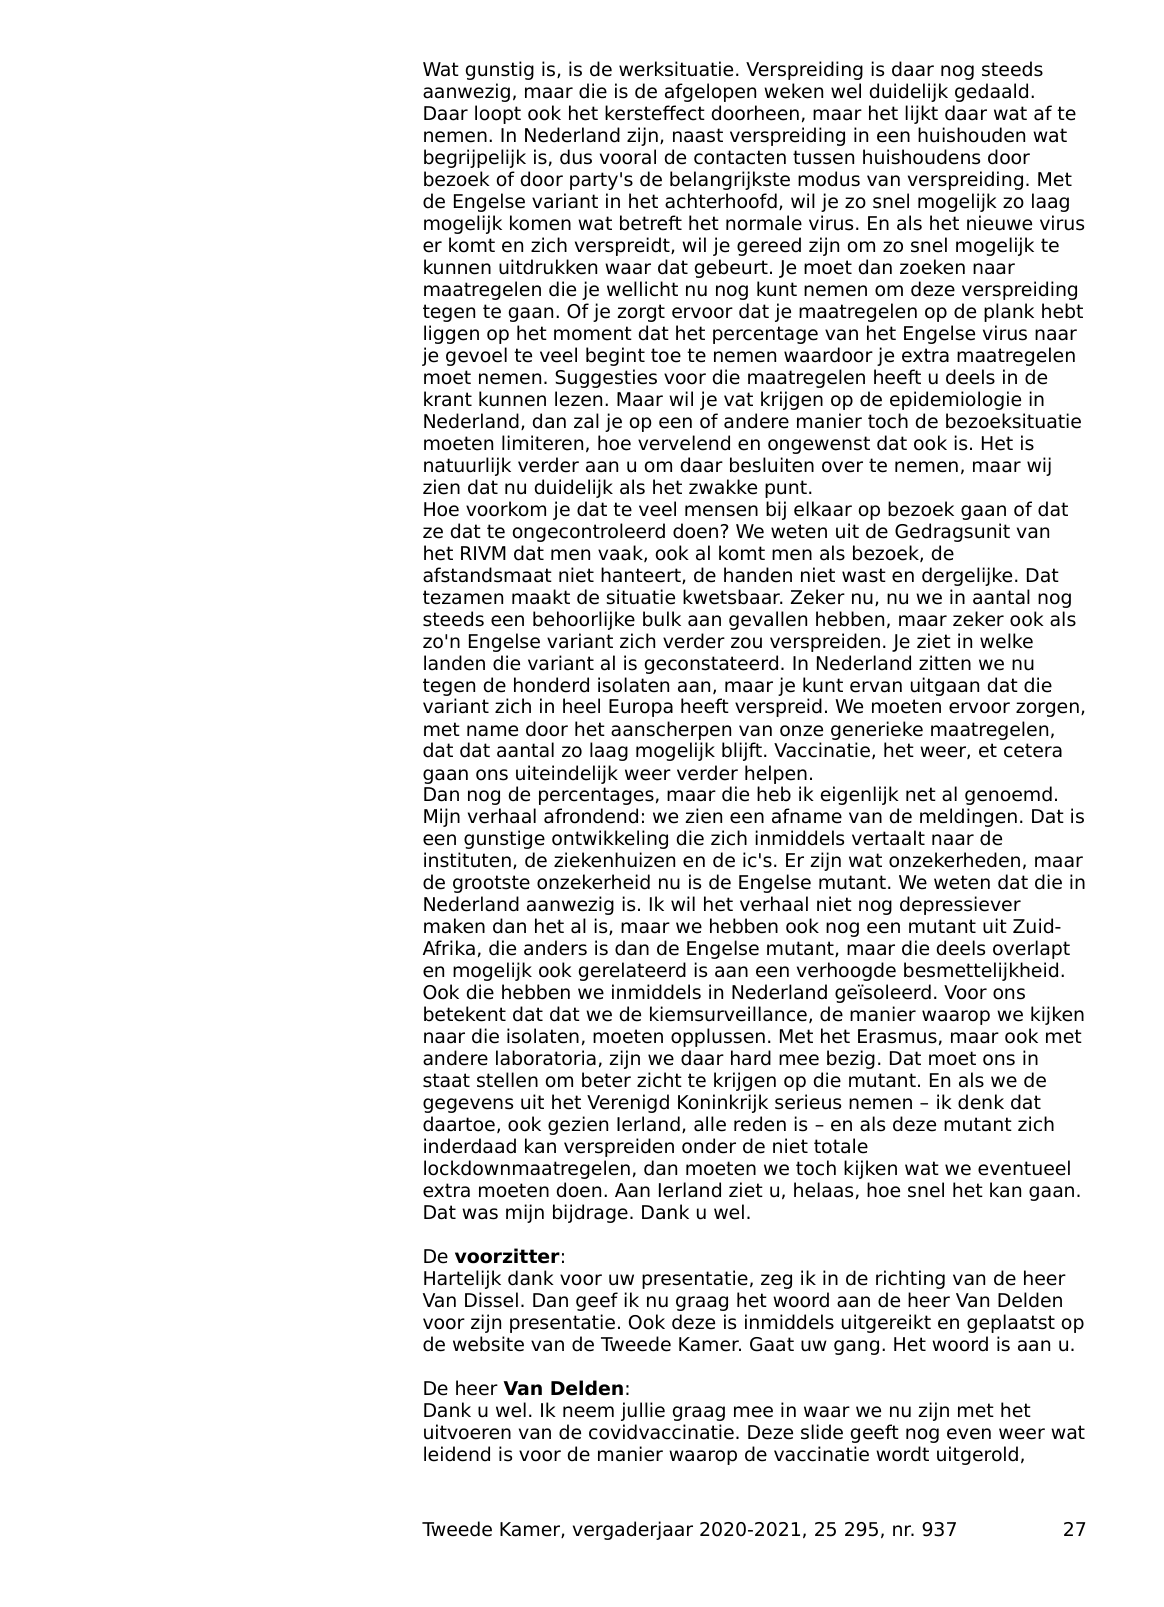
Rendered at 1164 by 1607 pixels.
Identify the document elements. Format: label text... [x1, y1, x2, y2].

text De heer Van Delden: [422, 1378, 1087, 1400]
text Mijn verhaal afrondend: we zien een afname van de meldingen. Dat is een gunstige ontwikkeling die zich inmiddels vertaalt naar de instituten, de ziekenhuizen en de ic's. Er zijn wat onzekerheden, maar de grootste onzekerheid nu is de Engelse mutant. We weten dat die in Nederland aanwezig is. Ik wil het verhaal niet nog depressiever maken dan het al is, maar we hebben ook nog een mutant uit Zuid-Afrika, die anders is dan de Engelse mutant, maar die deels overlapt en mogelijk ook gerelateerd is aan een verhoogde besmettelijkheid. Ook die hebben we inmiddels in Nederland geïsoleerd. Voor ons betekent dat dat we de kiemsurveillance, de manier waarop we kijken naar die isolaten, moeten opplussen. Met het Erasmus, maar ook met andere laboratoria, zijn we daar hard mee bezig. Dat moet ons in staat stellen om beter zicht te krijgen op die mutant. En als we de gegevens uit het Verenigd Koninkrijk serieus nemen – ik denk dat daartoe, ook gezien Ierland, alle reden is – en als deze mutant zich inderdaad kan verspreiden onder de niet totale lockdownmaatregelen, dan moeten we toch kijken wat we eventueel extra moeten doen. Aan Ierland ziet u, helaas, hoe snel het kan gaan. [422, 806, 1087, 1202]
text Dat was mijn bijdrage. Dank u wel. [422, 1202, 1087, 1224]
text Wat gunstig is, is de werksituatie. Verspreiding is daar nog steeds aanwezig, maar die is de afgelopen weken wel duidelijk gedaald. Daar loopt ook het kersteffect doorheen, maar het lijkt daar wat af te nemen. In Nederland zijn, naast verspreiding in een huishouden wat begrijpelijk is, dus vooral de contacten tussen huishoudens door bezoek of door party's de belangrijkste modus van verspreiding. Met de Engelse variant in het achterhoofd, wil je zo snel mogelijk zo laag mogelijk komen wat betreft het normale virus. En als het nieuwe virus er komt en zich verspreidt, wil je gereed zijn om zo snel mogelijk te kunnen uitdrukken waar dat gebeurt. Je moet dan zoeken naar maatregelen die je wellicht nu nog kunt nemen om deze verspreiding tegen te gaan. Of je zorgt ervoor dat je maatregelen op de plank hebt liggen op het moment dat het percentage van het Engelse virus naar je gevoel te veel begint toe te nemen waardoor je extra maatregelen moet nemen. Suggesties voor die maatregelen heeft u deels in de krant kunnen lezen. Maar wil je vat krijgen op de epidemiologie in Nederland, dan zal je op een of andere manier toch de bezoeksituatie moeten limiteren, hoe vervelend en ongewenst dat ook is. Het is natuurlijk verder aan u om daar besluiten over te nemen, maar wij zien dat nu duidelijk als het zwakke punt. [422, 59, 1087, 499]
text De voorzitter: [422, 1246, 1087, 1268]
text Hartelijk dank voor uw presentatie, zeg ik in de richting van de heer Van Dissel. Dan geef ik nu graag het woord aan de heer Van Delden voor zijn presentatie. Ook deze is inmiddels uitgereikt en geplaatst op de website van de Tweede Kamer. Gaat uw gang. Het woord is aan u. [422, 1268, 1087, 1356]
text Dank u wel. Ik neem jullie graag mee in waar we nu zijn met het uitvoeren van de covidvaccinatie. Deze slide geeft nog even weer wat leidend is voor de manier waarop de vaccinatie wordt uitgerold, [422, 1400, 1087, 1466]
text Dan nog de percentages, maar die heb ik eigenlijk net al genoemd. [422, 784, 1087, 806]
text Hoe voorkom je dat te veel mensen bij elkaar op bezoek gaan of dat ze dat te ongecontroleerd doen? We weten uit de Gedragsunit van het RIVM dat men vaak, ook al komt men als bezoek, de afstandsmaat niet hanteert, de handen niet wast en dergelijke. Dat tezamen maakt de situatie kwetsbaar. Zeker nu, nu we in aantal nog steeds een behoorlijke bulk aan gevallen hebben, maar zeker ook als zo'n Engelse variant zich verder zou verspreiden. Je ziet in welke landen die variant al is geconstateerd. In Nederland zitten we nu tegen de honderd isolaten aan, maar je kunt ervan uitgaan dat die variant zich in heel Europa heeft verspreid. We moeten ervoor zorgen, met name door het aanscherpen van onze generieke maatregelen, dat dat aantal zo laag mogelijk blijft. Vaccinatie, het weer, et cetera gaan ons uiteindelijk weer verder helpen. [422, 499, 1087, 784]
